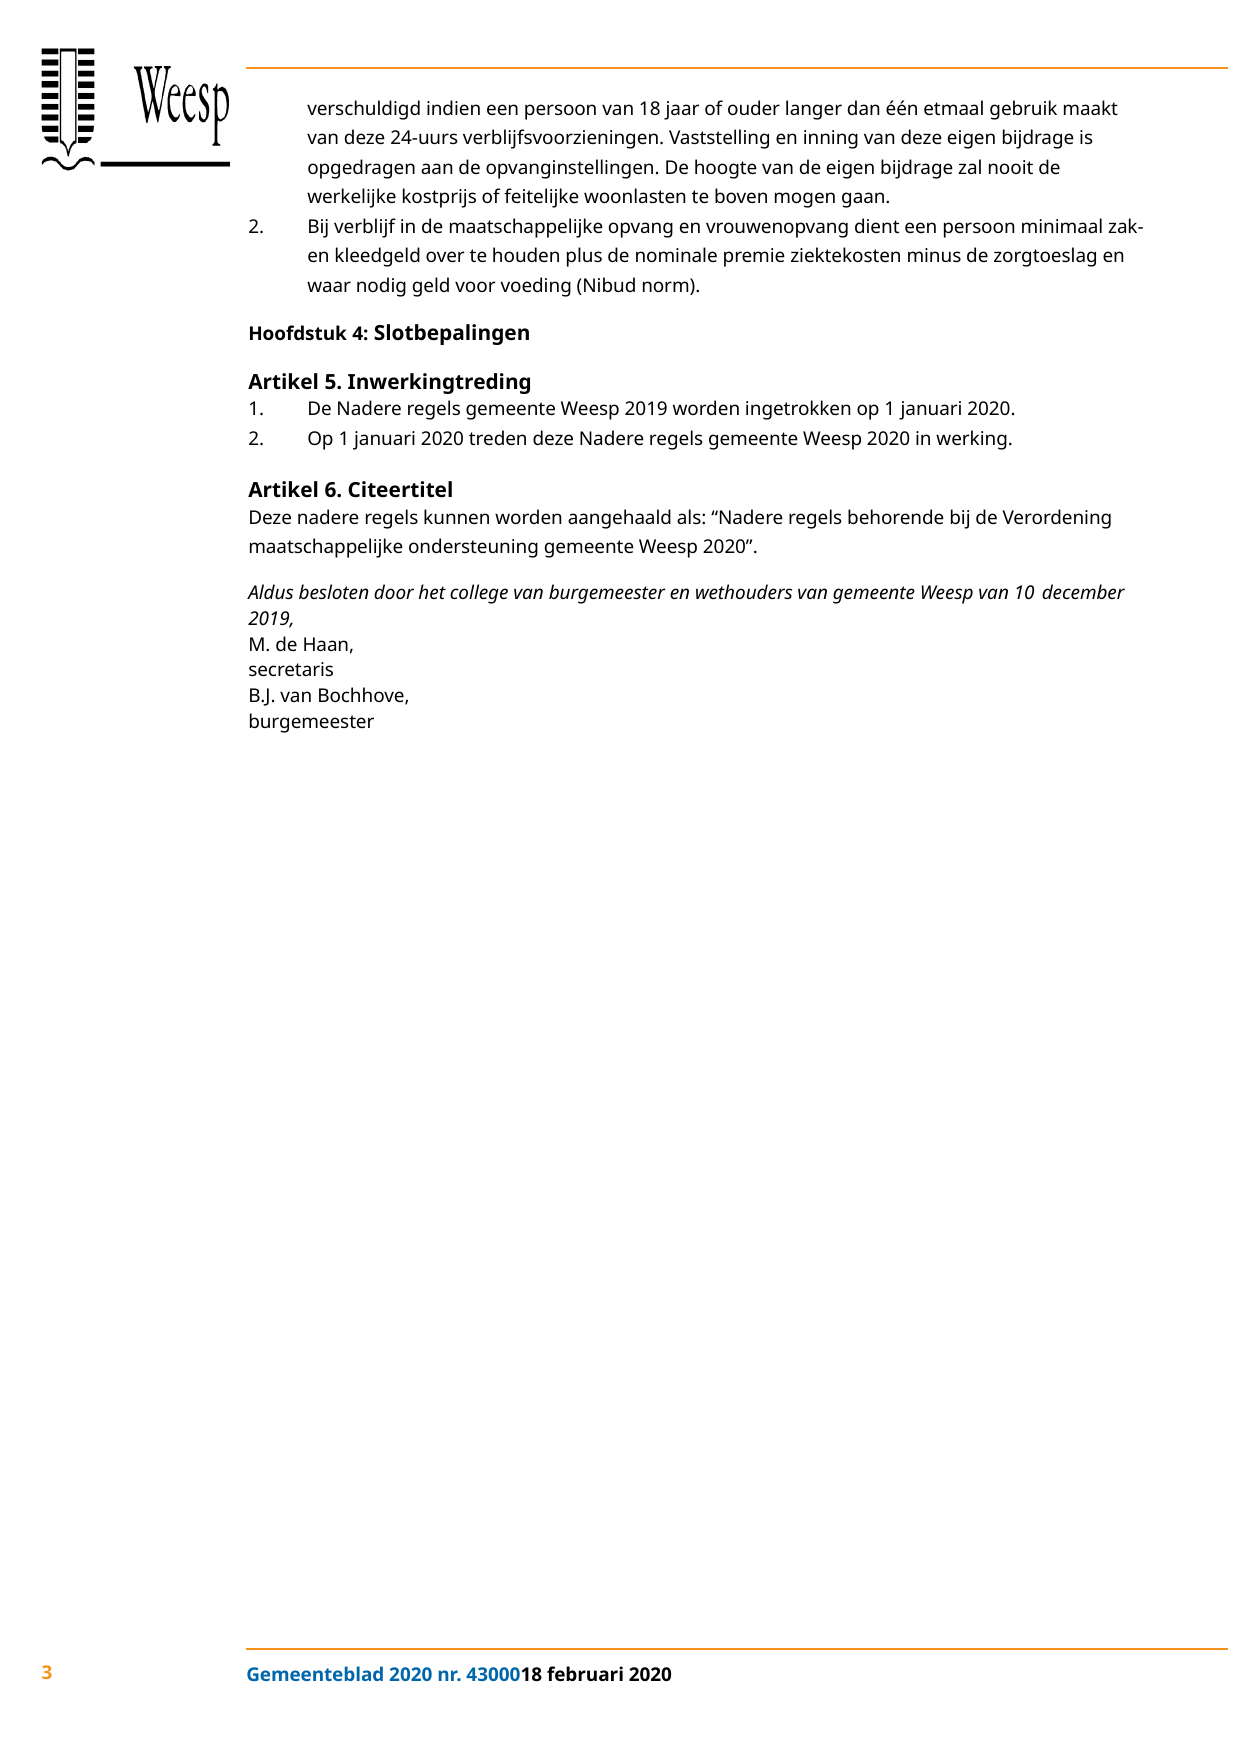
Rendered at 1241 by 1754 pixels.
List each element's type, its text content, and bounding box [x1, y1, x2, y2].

text M. de Haan, [248, 631, 1152, 656]
text Deze nadere regels kunnen worden aangehaald als: “Nadere regels behorende bij de Verordening maatschappelijke ondersteuning gemeente Weesp 2020”. [248, 504, 1152, 559]
text B.J. van Bochhove, [248, 682, 1152, 708]
list De Nadere regels gemeente Weesp 2019 worden ingetrokken op 1 januari 2020. [248, 396, 1152, 421]
list Bij verblijf in de maatschappelijke opvang en vrouwenopvang dient een persoon minimaal zak- en kleedgeld over te houden plus de nominale premie ziektekosten minus de zorgtoeslag en waar nodig geld voor voeding (Nibud norm). [248, 213, 1152, 298]
list Op 1 januari 2020 treden deze Nadere regels gemeente Weesp 2020 in werking. [248, 425, 1152, 451]
text burgemeester [248, 708, 1152, 734]
picture [41, 47, 231, 172]
text Hoofdstuk 4: Slotbepalingen [248, 318, 1152, 346]
text Artikel 5. Inwerkingtreding [248, 367, 1152, 396]
text secretaris [248, 656, 1152, 682]
text Aldus besloten door het college van burgemeester en wethouders van gemeente Weesp van 10 december 2019, [248, 579, 1152, 631]
text Artikel 6. Citeertitel [248, 476, 1152, 504]
list verschuldigd indien een persoon van 18 jaar of ouder langer dan één etmaal gebruik maakt van deze 24-uurs verblijfsvoorzieningen. Vaststelling en inning van deze eigen bijdrage is opgedragen aan de opvanginstellingen. De hoogte van de eigen bijdrage zal nooit de werkelijke kostprijs of feitelijke woonlasten te boven mogen gaan. [248, 95, 1152, 209]
